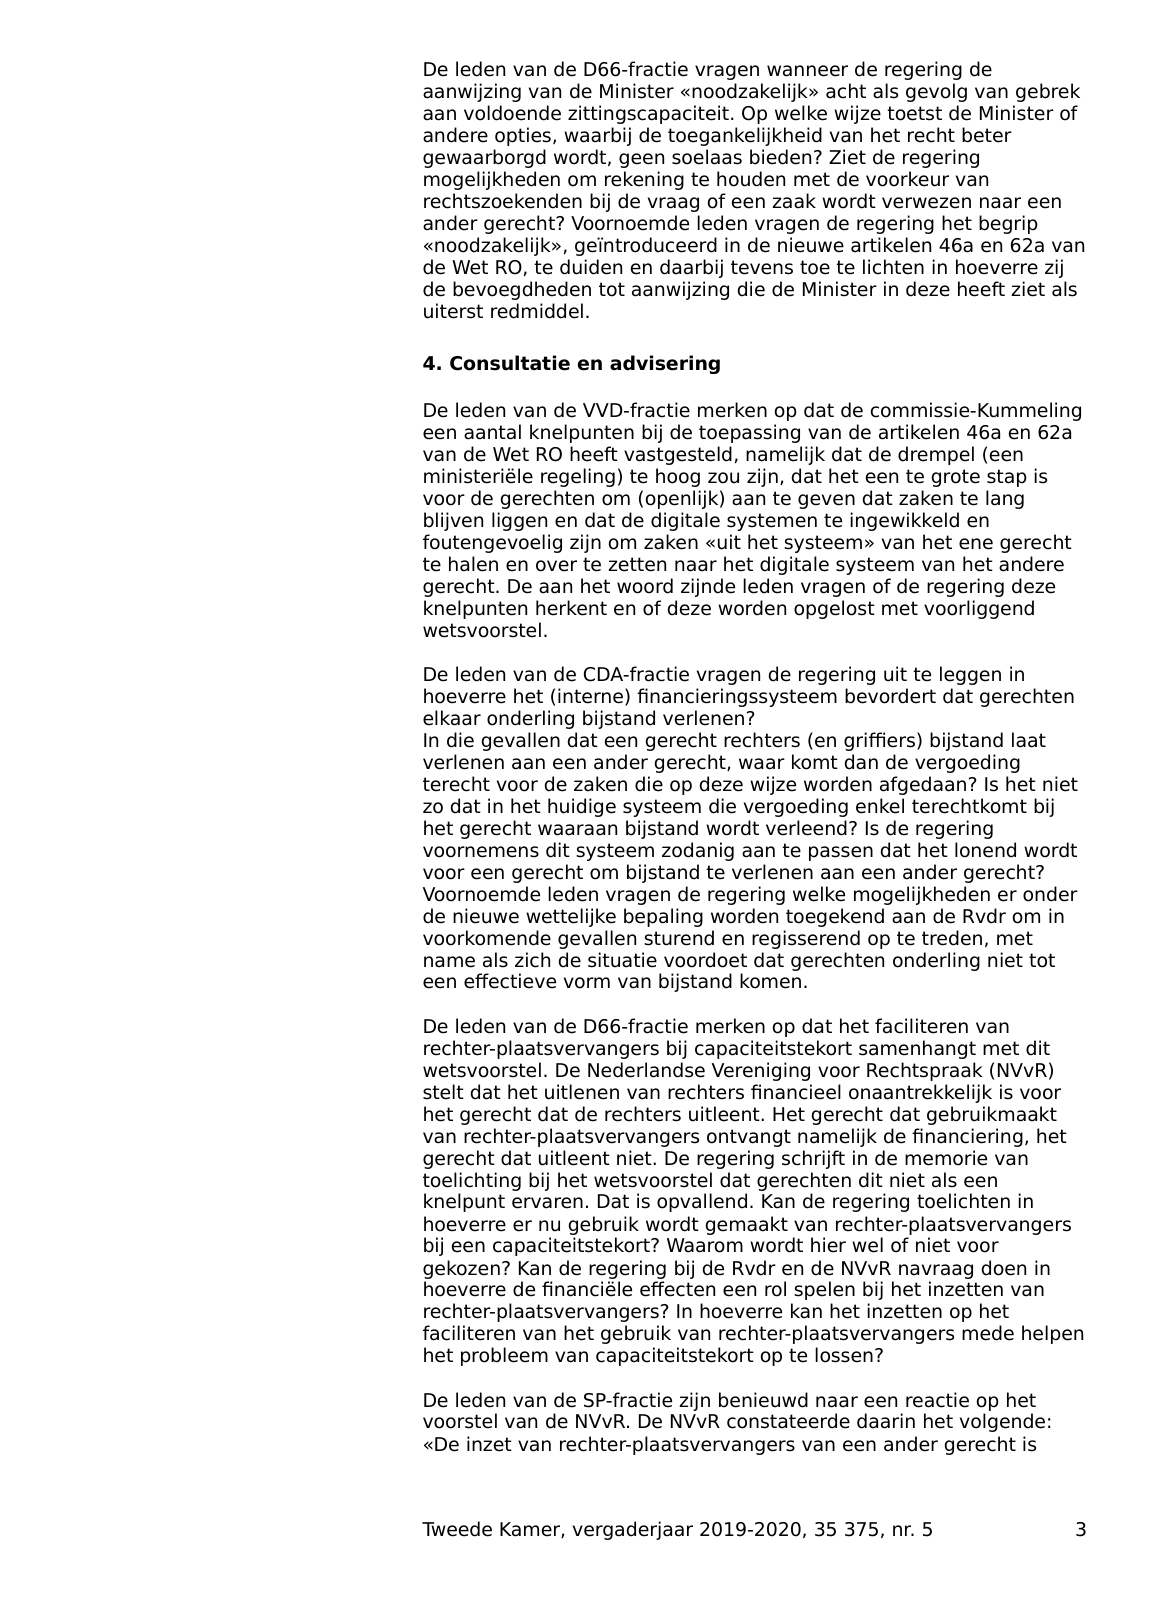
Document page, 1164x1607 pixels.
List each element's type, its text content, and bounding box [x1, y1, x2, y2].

text De leden van de VVD-fractie merken op dat de commissie-Kummeling een aantal knelpunten bij de toepassing van de artikelen 46a en 62a van de Wet RO heeft vastgesteld, namelijk dat de drempel (een ministeriële regeling) te hoog zou zijn, dat het een te grote stap is voor de gerechten om (openlijk) aan te geven dat zaken te lang blijven liggen en dat de digitale systemen te ingewikkeld en foutengevoelig zijn om zaken «uit het systeem» van het ene gerecht te halen en over te zetten naar het digitale systeem van het andere gerecht. De aan het woord zijnde leden vragen of de regering deze knelpunten herkent en of deze worden opgelost met voorliggend wetsvoorstel. [422, 400, 1087, 642]
text De leden van de CDA-fractie vragen de regering uit te leggen in hoeverre het (interne) financieringssysteem bevordert dat gerechten elkaar onderling bijstand verlenen? [422, 664, 1087, 730]
text De leden van de SP-fractie zijn benieuwd naar een reactie op het voorstel van de NVvR. De NVvR constateerde daarin het volgende: «De inzet van rechter-plaatsvervangers van een ander gerecht is [422, 1389, 1087, 1455]
text De leden van de D66-fractie vragen wanneer de regering de aanwijzing van de Minister «noodzakelijk» acht als gevolg van gebrek aan voldoende zittingscapaciteit. Op welke wijze toetst de Minister of andere opties, waarbij de toegankelijkheid van het recht beter gewaarborgd wordt, geen soelaas bieden? Ziet de regering mogelijkheden om rekening te houden met de voorkeur van rechtszoekenden bij de vraag of een zaak wordt verwezen naar een ander gerecht? Voornoemde leden vragen de regering het begrip «noodzakelijk», geïntroduceerd in de nieuwe artikelen 46a en 62a van de Wet RO, te duiden en daarbij tevens toe te lichten in hoeverre zij de bevoegdheden tot aanwijzing die de Minister in deze heeft ziet als uiterst redmiddel. [422, 59, 1087, 323]
text In die gevallen dat een gerecht rechters (en griffiers) bijstand laat verlenen aan een ander gerecht, waar komt dan de vergoeding terecht voor de zaken die op deze wijze worden afgedaan? Is het niet zo dat in het huidige systeem die vergoeding enkel terechtkomt bij het gerecht waaraan bijstand wordt verleend? Is de regering voornemens dit systeem zodanig aan te passen dat het lonend wordt voor een gerecht om bijstand te verlenen aan een ander gerecht? Voornoemde leden vragen de regering welke mogelijkheden er onder de nieuwe wettelijke bepaling worden toegekend aan de Rvdr om in voorkomende gevallen sturend en regisserend op te treden, met name als zich de situatie voordoet dat gerechten onderling niet tot een effectieve vorm van bijstand komen. [422, 730, 1087, 993]
text De leden van de D66-fractie merken op dat het faciliteren van rechter-plaatsvervangers bij capaciteitstekort samenhangt met dit wetsvoorstel. De Nederlandse Vereniging voor Rechtspraak (NVvR) stelt dat het uitlenen van rechters financieel onaantrekkelijk is voor het gerecht dat de rechters uitleent. Het gerecht dat gebruikmaakt van rechter-plaatsvervangers ontvangt namelijk de financiering, het gerecht dat uitleent niet. De regering schrijft in de memorie van toelichting bij het wetsvoorstel dat gerechten dit niet als een knelpunt ervaren. Dat is opvallend. Kan de regering toelichten in hoeverre er nu gebruik wordt gemaakt van rechter-plaatsvervangers bij een capaciteitstekort? Waarom wordt hier wel of niet voor gekozen? Kan de regering bij de Rvdr en de NVvR navraag doen in hoeverre de financiële effecten een rol spelen bij het inzetten van rechter-plaatsvervangers? In hoeverre kan het inzetten op het faciliteren van het gebruik van rechter-plaatsvervangers mede helpen het probleem van capaciteitstekort op te lossen? [422, 1016, 1087, 1367]
subtitle 4. Consultatie en advisering [422, 353, 1087, 375]
